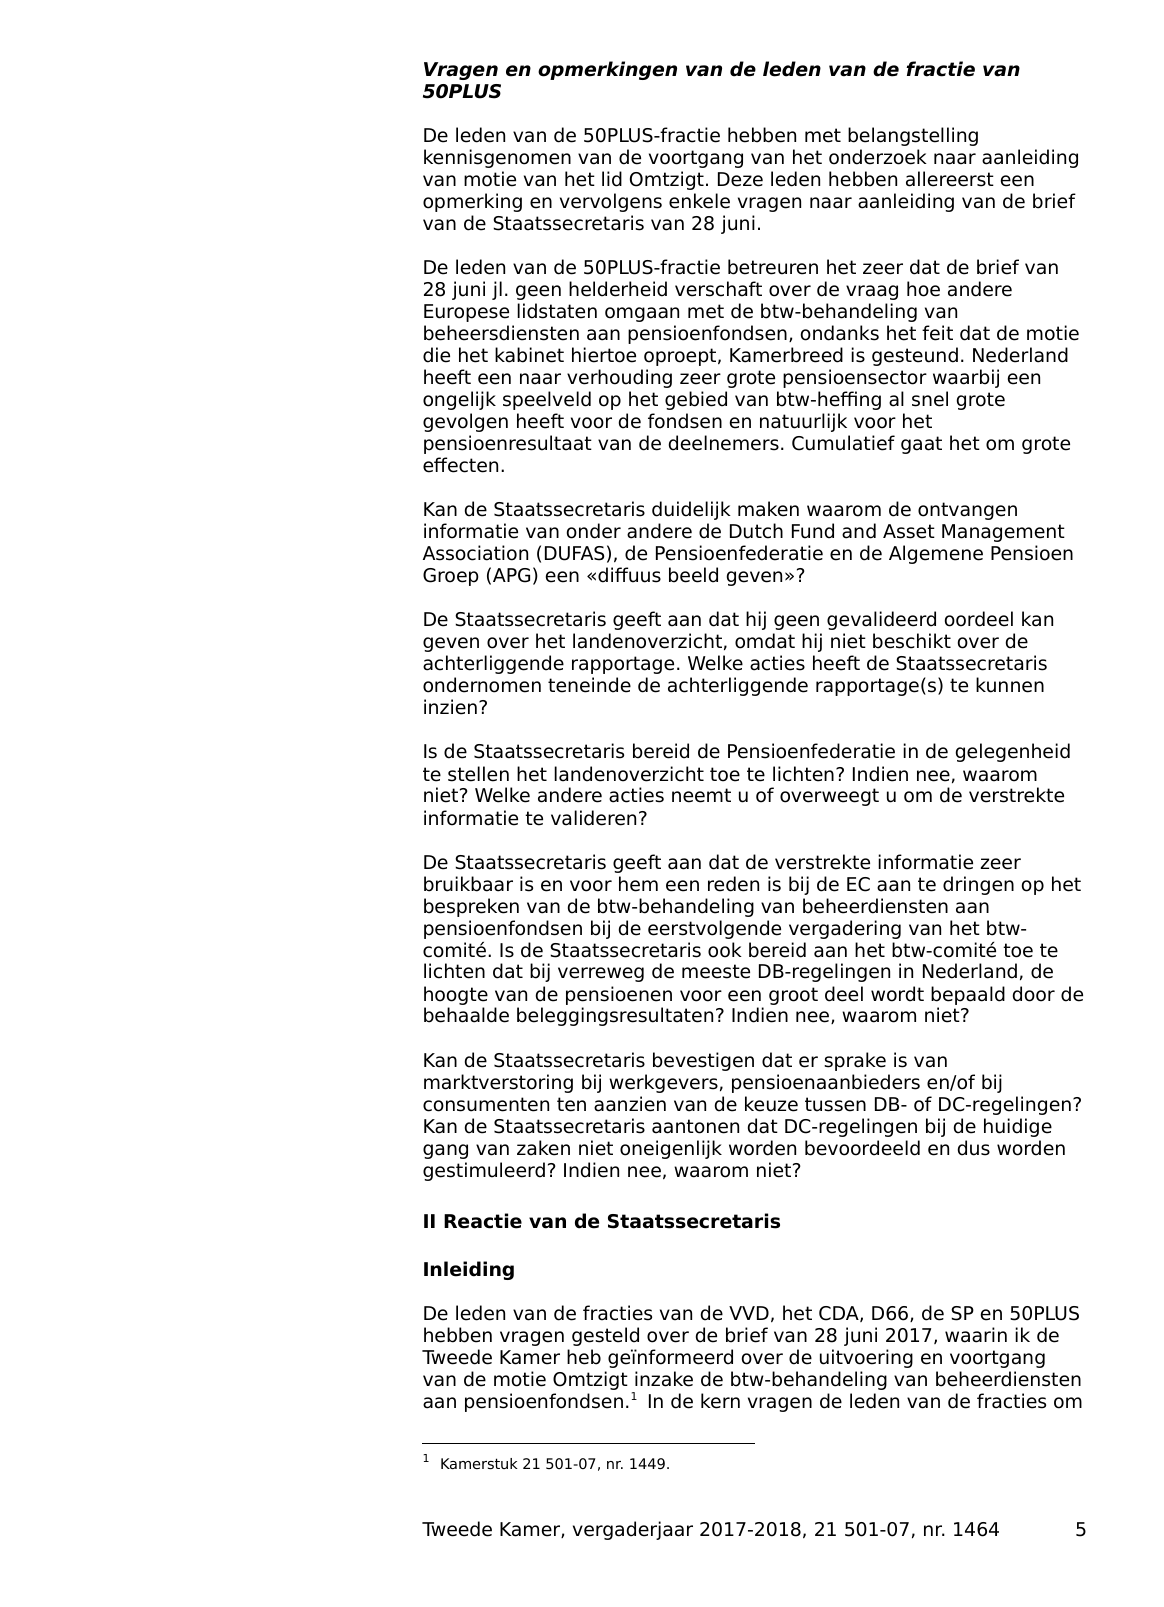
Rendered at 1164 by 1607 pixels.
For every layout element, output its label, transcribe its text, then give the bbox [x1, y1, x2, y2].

text Kan de Staatssecretaris duidelijk maken waarom de ontvangen informatie van onder andere de Dutch Fund and Asset Management Association (DUFAS), de Pensioenfederatie en de Algemene Pensioen Groep (APG) een «diffuus beeld geven»? [422, 499, 1087, 587]
text Is de Staatssecretaris bereid de Pensioenfederatie in de gelegenheid te stellen het landenoverzicht toe te lichten? Indien nee, waarom niet? Welke andere acties neemt u of overweegt u om de verstrekte informatie te valideren? [422, 741, 1087, 829]
text De leden van de 50PLUS-fractie hebben met belangstelling kennisgenomen van de voortgang van het onderzoek naar aanleiding van motie van het lid Omtzigt. Deze leden hebben allereerst een opmerking en vervolgens enkele vragen naar aanleiding van de brief van de Staatssecretaris van 28 juni. [422, 125, 1087, 235]
text De leden van de fracties van de VVD, het CDA, D66, de SP en 50PLUS hebben vragen gesteld over de brief van 28 juni 2017, waarin ik de Tweede Kamer heb geïnformeerd over de uitvoering en voortgang van de motie Omtzigt inzake de btw-behandeling van beheerdiensten aan pensioenfondsen. In de kern vragen de leden van de fracties om [422, 1303, 1087, 1412]
text Kamerstuk 21 501-07, nr. 1449. [422, 1452, 1087, 1474]
subtitle Inleiding [422, 1258, 1087, 1280]
subtitle Vragen en opmerkingen van de leden van de fractie van 50PLUS [422, 59, 1087, 103]
text De Staatssecretaris geeft aan dat hij geen gevalideerd oordeel kan geven over het landenoverzicht, omdat hij niet beschikt over de achterliggende rapportage. Welke acties heeft de Staatssecretaris ondernomen teneinde de achterliggende rapportage(s) te kunnen inzien? [422, 609, 1087, 719]
text De Staatssecretaris geeft aan dat de verstrekte informatie zeer bruikbaar is en voor hem een reden is bij de EC aan te dringen op het bespreken van de btw-behandeling van beheerdiensten aan pensioenfondsen bij de eerstvolgende vergadering van het btw-comité. Is de Staatssecretaris ook bereid aan het btw-comité toe te lichten dat bij verreweg de meeste DB-regelingen in Nederland, de hoogte van de pensioenen voor een groot deel wordt bepaald door de behaalde beleggingsresultaten? Indien nee, waarom niet? [422, 852, 1087, 1027]
text De leden van de 50PLUS-fractie betreuren het zeer dat de brief van 28 juni jl. geen helderheid verschaft over de vraag hoe andere Europese lidstaten omgaan met de btw-behandeling van beheersdiensten aan pensioenfondsen, ondanks het feit dat de motie die het kabinet hiertoe oproept, Kamerbreed is gesteund. Nederland heeft een naar verhouding zeer grote pensioensector waarbij een ongelijk speelveld op het gebied van btw-heffing al snel grote gevolgen heeft voor de fondsen en natuurlijk voor het pensioenresultaat van de deelnemers. Cumulatief gaat het om grote effecten. [422, 257, 1087, 477]
text Kan de Staatssecretaris bevestigen dat er sprake is van marktverstoring bij werkgevers, pensioenaanbieders en/of bij consumenten ten aanzien van de keuze tussen DB- of DC-regelingen? Kan de Staatssecretaris aantonen dat DC-regelingen bij de huidige gang van zaken niet oneigenlijk worden bevoordeeld en dus worden gestimuleerd? Indien nee, waarom niet? [422, 1049, 1087, 1181]
subtitle II Reactie van de Staatssecretaris [422, 1211, 1087, 1233]
